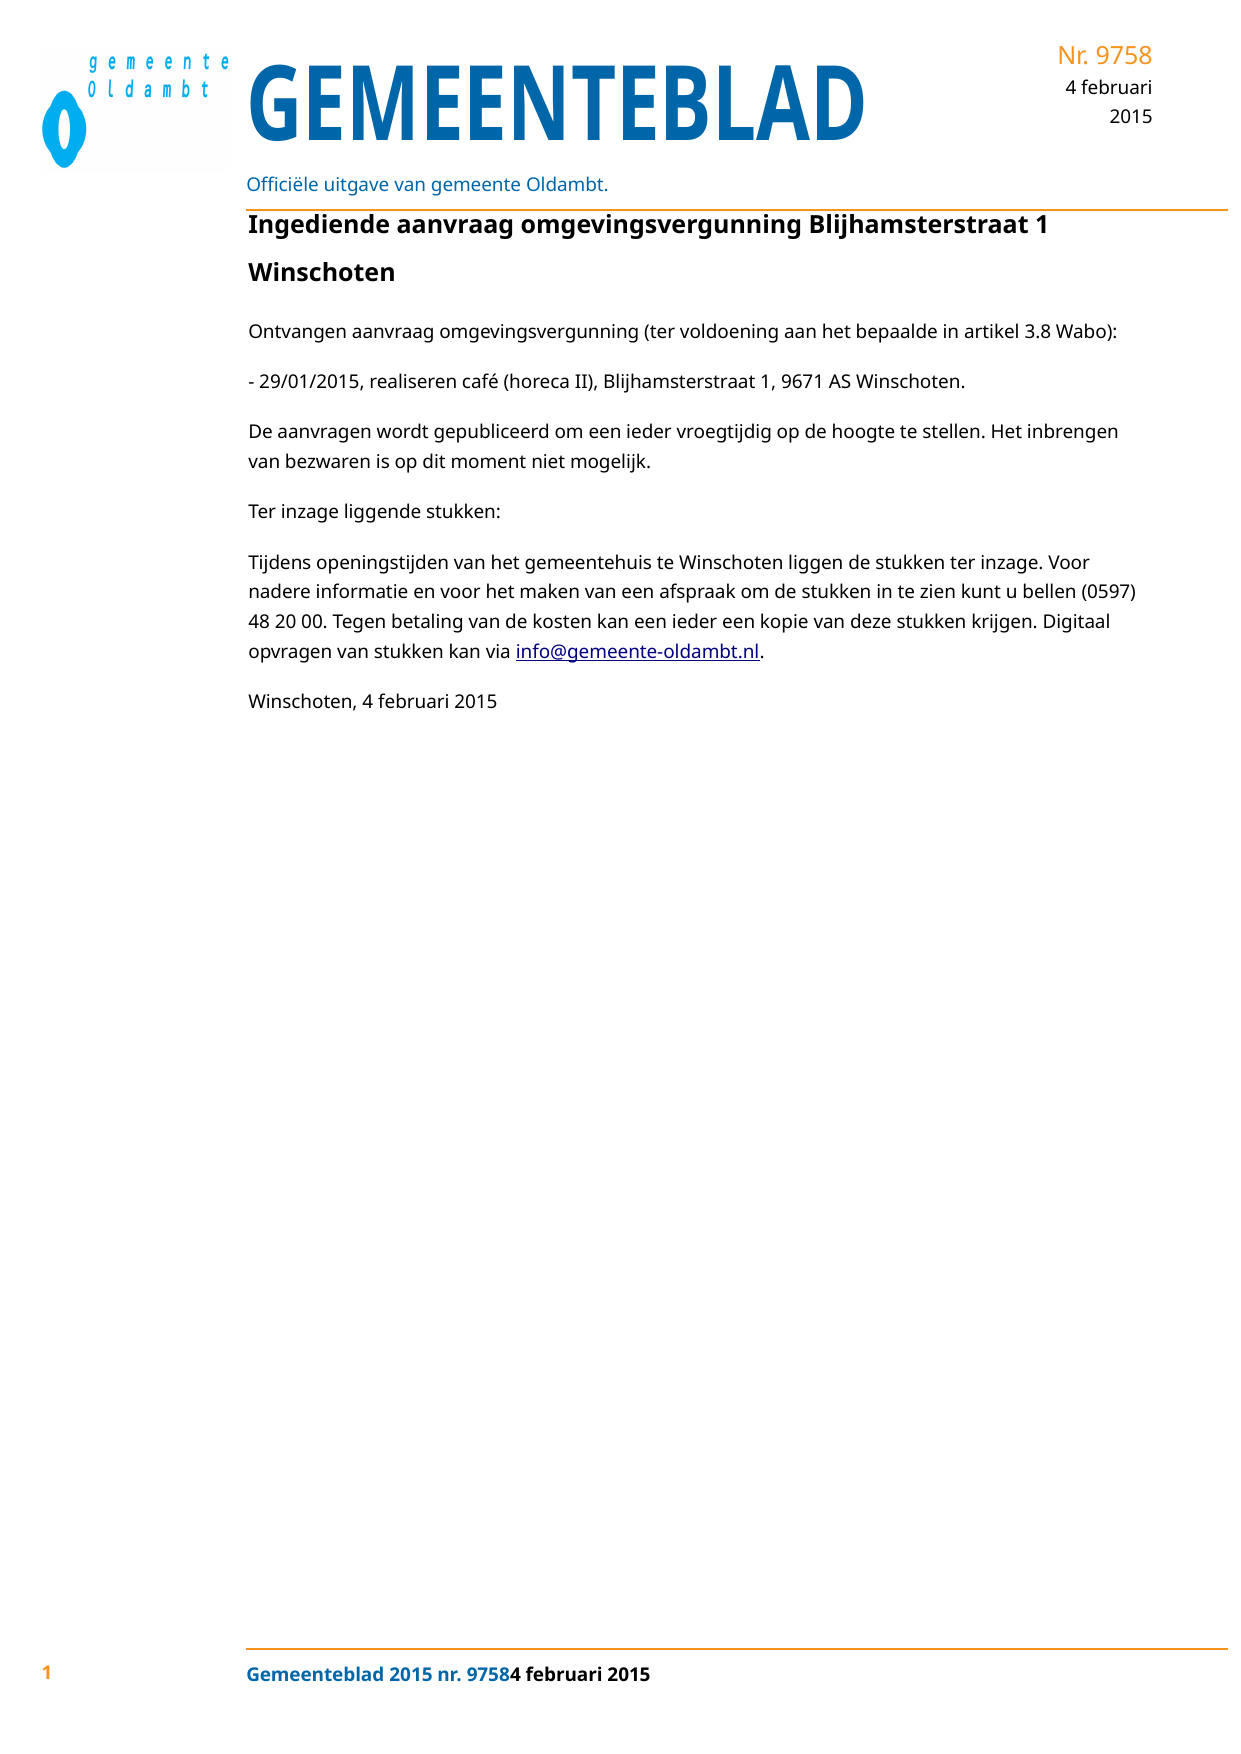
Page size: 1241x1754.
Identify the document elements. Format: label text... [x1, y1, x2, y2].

text Winschoten, 4 februari 2015 [248, 688, 1152, 714]
picture [41, 47, 231, 172]
text Ter inzage liggende stukken: [248, 499, 1152, 524]
text Ontvangen aanvraag omgevingsvergunning (ter voldoening aan het bepaalde in artikel 3.8 Wabo): [248, 318, 1152, 344]
text Ingediende aanvraag omgevingsvergunning Blijhamsterstraat 1 Winschoten [248, 211, 1152, 288]
text - 29/01/2015, realiseren café (horeca II), Blijhamsterstraat 1, 9671 AS Winschoten. [248, 368, 1152, 394]
text De aanvragen wordt gepubliceerd om een ieder vroegtijdig op de hoogte te stellen. Het inbrengen van bezwaren is op dit moment niet mogelijk. [248, 419, 1152, 474]
text Tijdens openingstijden van het gemeentehuis te Winschoten liggen de stukken ter inzage. Voor nadere informatie en voor het maken van een afspraak om de stukken in te zien kunt u bellen (0597) 48 20 00. Tegen betaling van de kosten kan een ieder een kopie van deze stukken krijgen. Digitaal opvragen van stukken kan via info@gemeente-oldambt.nl. [248, 549, 1152, 664]
